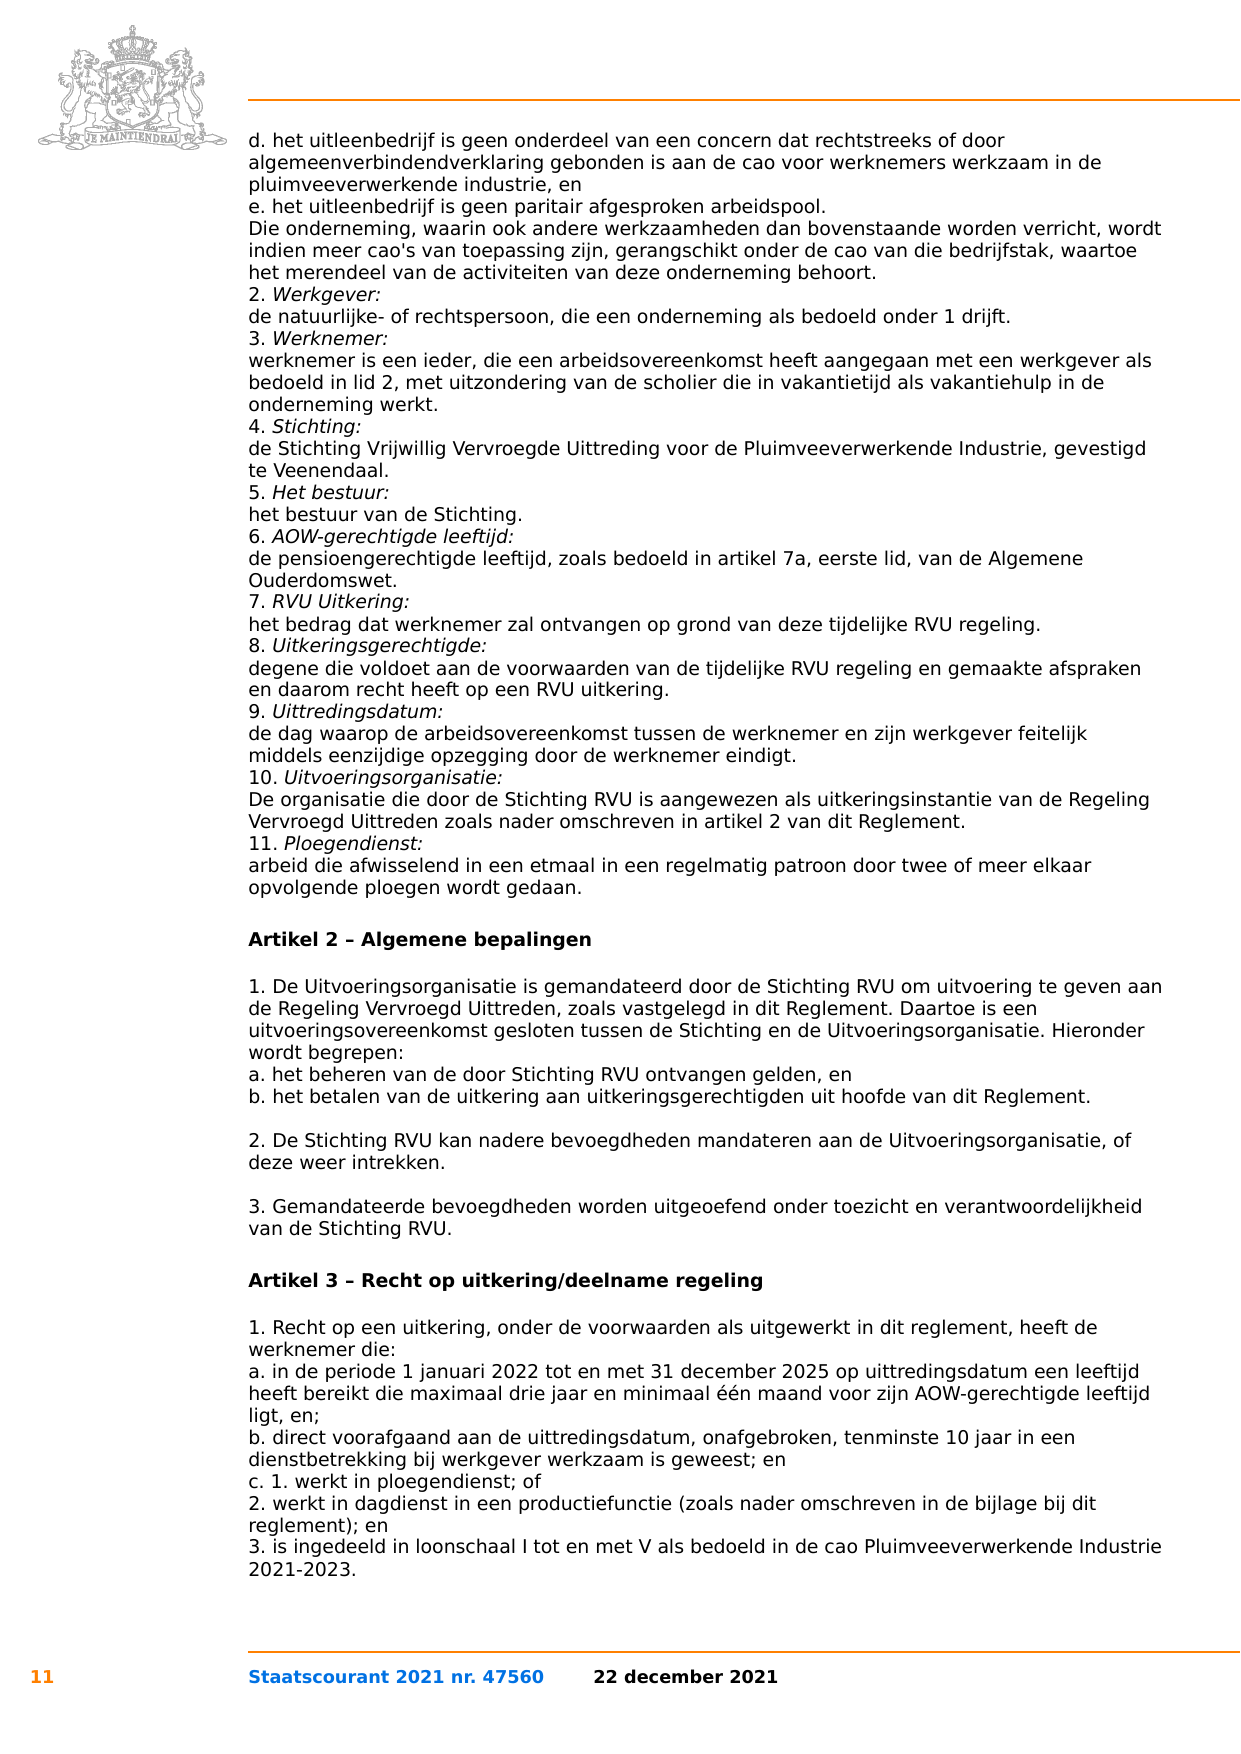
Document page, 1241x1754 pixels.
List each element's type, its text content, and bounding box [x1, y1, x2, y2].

text 4. Stichting: [248, 416, 1163, 438]
text a. in de periode 1 januari 2022 tot en met 31 december 2025 op uittredingsdatum een leeftijd heeft bereikt die maximaal drie jaar en minimaal één maand voor zijn AOW-gerechtigde leeftijd ligt, en; [248, 1361, 1163, 1427]
text Die onderneming, waarin ook andere werkzaamheden dan bovenstaande worden verricht, wordt indien meer cao's van toepassing zijn, gerangschikt onder de cao van die bedrijfstak, waartoe het merendeel van de activiteiten van deze onderneming behoort. [248, 218, 1163, 284]
subtitle Artikel 2 – Algemene bepalingen [248, 929, 1163, 951]
text de Stichting Vrijwillig Vervroegde Uittreding voor de Pluimveeverwerkende Industrie, gevestigd te Veenendaal. [248, 438, 1163, 482]
text 2. De Stichting RVU kan nadere bevoegdheden mandateren aan de Uitvoeringsorganisatie, of deze weer intrekken. [248, 1130, 1163, 1174]
text 2. werkt in dagdienst in een productiefunctie (zoals nader omschreven in de bijlage bij dit reglement); en [248, 1492, 1163, 1536]
text c. 1. werkt in ploegendienst; of [248, 1471, 1163, 1492]
text 2. Werkgever: [248, 284, 1163, 306]
text 5. Het bestuur: [248, 482, 1163, 503]
text a. het beheren van de door Stichting RVU ontvangen gelden, en [248, 1064, 1163, 1086]
text het bedrag dat werknemer zal ontvangen op grond van deze tijdelijke RVU regeling. [248, 613, 1163, 635]
text b. direct voorafgaand aan de uittredingsdatum, onafgebroken, tenminste 10 jaar in een dienstbetrekking bij werkgever werkzaam is geweest; en [248, 1427, 1163, 1471]
text 1. De Uitvoeringsorganisatie is gemandateerd door de Stichting RVU om uitvoering te geven aan de Regeling Vervroegd Uittreden, zoals vastgelegd in dit Reglement. Daartoe is een uitvoeringsovereenkomst gesloten tussen de Stichting en de Uitvoeringsorganisatie. Hieronder wordt begrepen: [248, 976, 1163, 1064]
text het bestuur van de Stichting. [248, 503, 1163, 526]
text werknemer is een ieder, die een arbeidsovereenkomst heeft aangegaan met een werkgever als bedoeld in lid 2, met uitzondering van de scholier die in vakantietijd als vakantiehulp in de onderneming werkt. [248, 350, 1163, 416]
text 1. Recht op een uitkering, onder de voorwaarden als uitgewerkt in dit reglement, heeft de werknemer die: [248, 1317, 1163, 1361]
subtitle Artikel 3 – Recht op uitkering/deelname regeling [248, 1270, 1163, 1292]
text de natuurlijke- of rechtspersoon, die een onderneming als bedoeld onder 1 drijft. [248, 306, 1163, 328]
text e. het uitleenbedrijf is geen paritair afgesproken arbeidspool. [248, 196, 1163, 218]
text 9. Uittredingsdatum: [248, 701, 1163, 723]
text degene die voldoet aan de voorwaarden van de tijdelijke RVU regeling en gemaakte afspraken en daarom recht heeft op een RVU uitkering. [248, 657, 1163, 701]
text de dag waarop de arbeidsovereenkomst tussen de werknemer en zijn werkgever feitelijk middels eenzijdige opzegging door de werknemer eindigt. [248, 723, 1163, 767]
text 3. Werknemer: [248, 328, 1163, 350]
text de pensioengerechtigde leeftijd, zoals bedoeld in artikel 7a, eerste lid, van de Algemene Ouderdomswet. [248, 547, 1163, 591]
text 3. is ingedeeld in loonschaal I tot en met V als bedoeld in de cao Pluimveeverwerkende Industrie 2021-2023. [248, 1536, 1163, 1580]
text 10. Uitvoeringsorganisatie: [248, 767, 1163, 789]
text 6. AOW-gerechtigde leeftijd: [248, 526, 1163, 547]
text 3. Gemandateerde bevoegdheden worden uitgeoefend onder toezicht en verantwoordelijkheid van de Stichting RVU. [248, 1196, 1163, 1240]
text b. het betalen van de uitkering aan uitkeringsgerechtigden uit hoofde van dit Reglement. [248, 1086, 1163, 1108]
picture [38, 25, 227, 150]
text d. het uitleenbedrijf is geen onderdeel van een concern dat rechtstreeks of door algemeenverbindendverklaring gebonden is aan de cao voor werknemers werkzaam in de pluimveeverwerkende industrie, en [248, 130, 1163, 196]
text arbeid die afwisselend in een etmaal in een regelmatig patroon door twee of meer elkaar opvolgende ploegen wordt gedaan. [248, 855, 1163, 899]
text 8. Uitkeringsgerechtigde: [248, 635, 1163, 657]
text De organisatie die door de Stichting RVU is aangewezen als uitkeringsinstantie van de Regeling Vervroegd Uittreden zoals nader omschreven in artikel 2 van dit Reglement. [248, 789, 1163, 833]
text 7. RVU Uitkering: [248, 591, 1163, 613]
text 11. Ploegendienst: [248, 833, 1163, 855]
